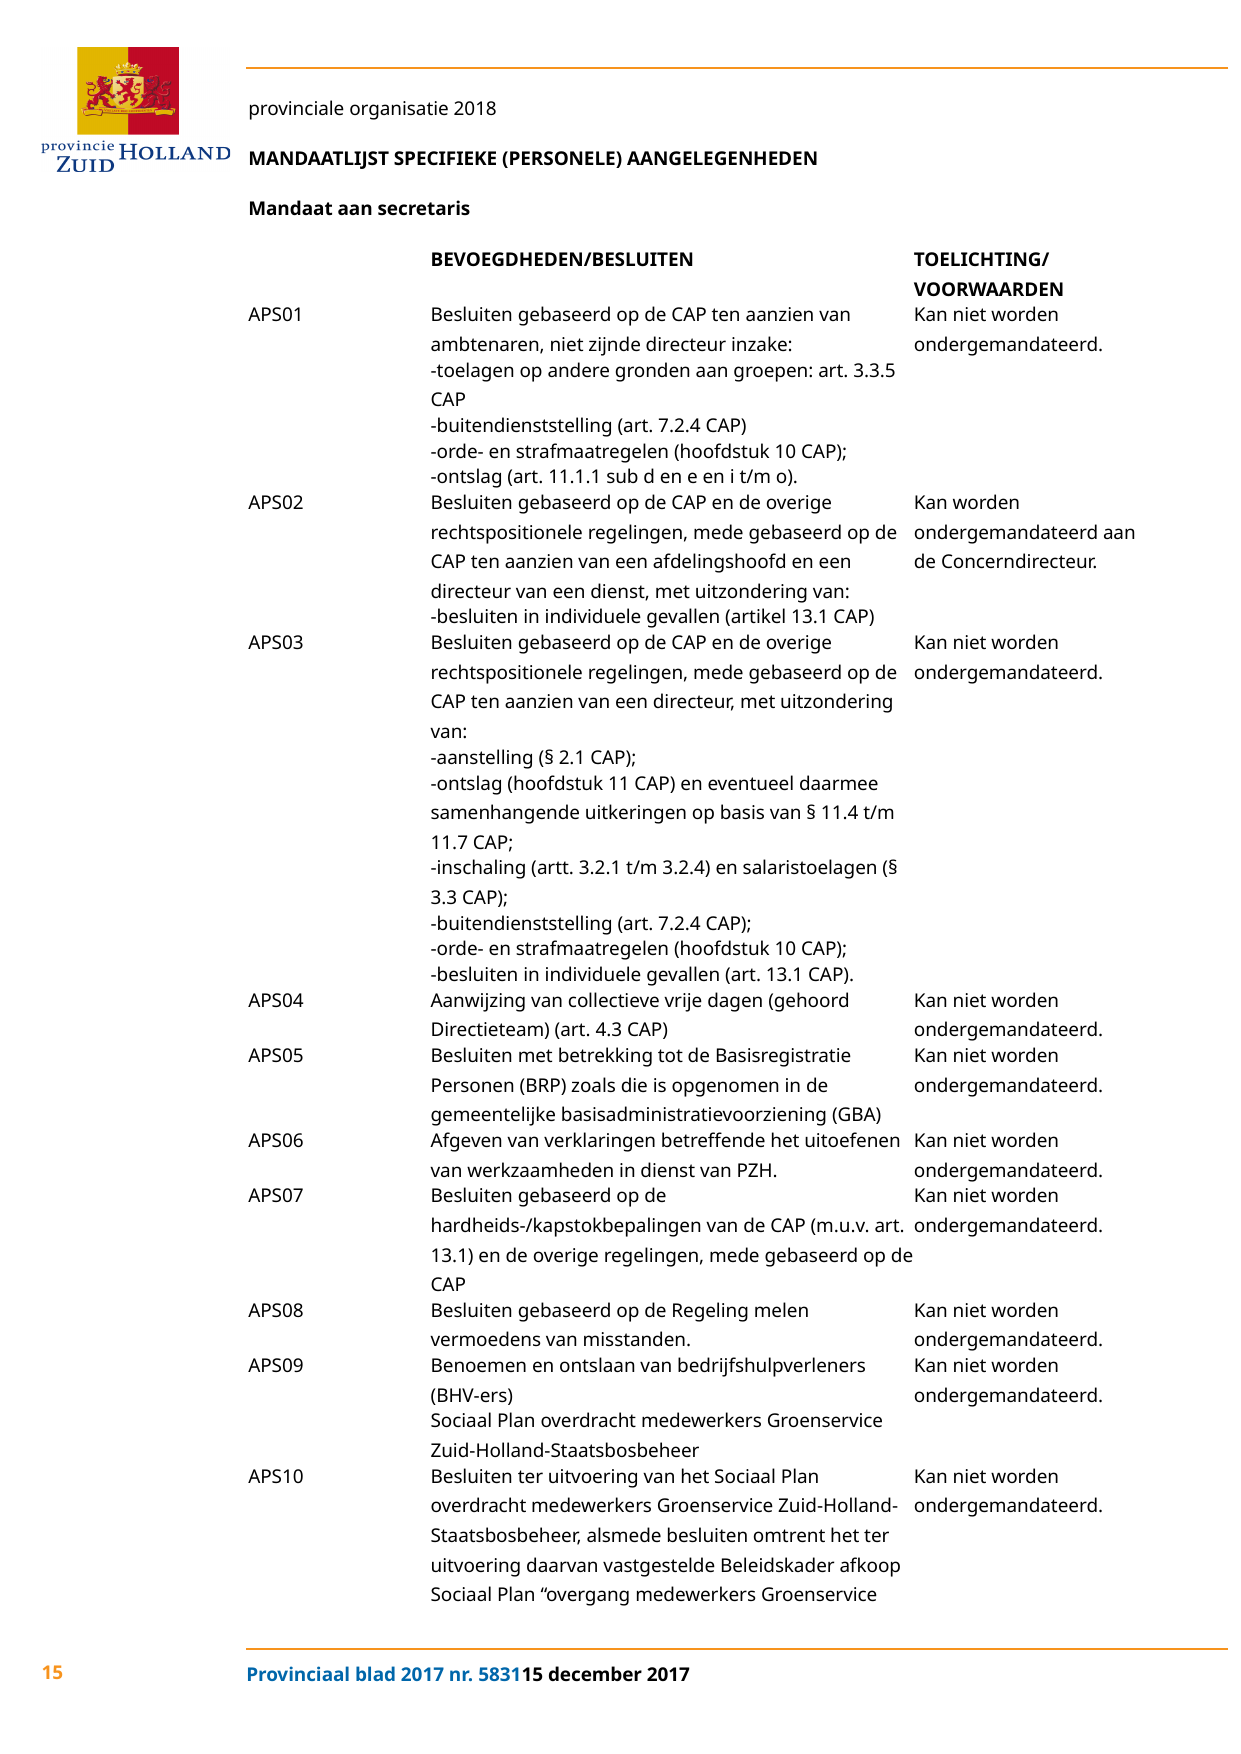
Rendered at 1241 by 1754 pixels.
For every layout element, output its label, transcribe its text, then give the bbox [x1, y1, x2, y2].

table_cell Afgeven van verklaringen betreffende het uitoefenen van werkzaamheden in dienst van PZH. [430, 1127, 914, 1183]
table_cell [914, 910, 1152, 936]
table_cell [914, 438, 1152, 463]
table_cell APS08 [248, 1297, 430, 1352]
table_cell Besluiten gebaseerd op de CAP en de overige rechtspositionele regelingen, mede gebaseerd op de CAP ten aanzien van een afdelingshoofd en een directeur van een dienst, met uitzondering van: [430, 489, 914, 604]
table_cell -orde- en strafmaatregelen (hoofdstuk 10 CAP); [430, 936, 914, 961]
text provinciale organisatie 2018 [248, 95, 1152, 121]
table_cell [248, 357, 430, 412]
table_cell [248, 910, 430, 936]
table_cell [914, 1408, 1152, 1463]
table_cell [248, 855, 430, 910]
table_cell -aanstelling (§ 2.1 CAP); [430, 744, 914, 770]
table_header BEVOEGDHEDEN/BESLUITEN [430, 246, 914, 301]
table_cell -toelagen op andere gronden aan groepen: art. 3.3.5 CAP [430, 357, 914, 412]
table_cell [914, 961, 1152, 987]
table_cell [248, 604, 430, 629]
table_cell Besluiten gebaseerd op de CAP en de overige rechtspositionele regelingen, mede gebaseerd op de CAP ten aanzien van een directeur, met uitzondering van: [430, 630, 914, 744]
table_cell APS03 [248, 630, 430, 744]
table_cell [914, 412, 1152, 438]
table_cell Benoemen en ontslaan van bedrijfshulpverleners (BHV-ers) [430, 1353, 914, 1408]
table_cell -orde- en strafmaatregelen (hoofdstuk 10 CAP); [430, 438, 914, 463]
table_cell [914, 770, 1152, 854]
text MANDAATLIJST SPECIFIEKE (PERSONELE) AANGELEGENHEDEN [248, 145, 1152, 171]
table_cell APS10 [248, 1463, 430, 1607]
table_header [248, 246, 430, 301]
table_cell Besluiten gebaseerd op de CAP ten aanzien van ambtenaren, niet zijnde directeur inzake: [430, 301, 914, 357]
table_cell Kan niet worden ondergemandateerd. [914, 301, 1152, 357]
text Mandaat aan secretaris [248, 196, 1152, 221]
table_cell Kan niet worden ondergemandateerd. [914, 987, 1152, 1042]
table_cell -buitendienststelling (art. 7.2.4 CAP); [430, 910, 914, 936]
table_cell [914, 604, 1152, 629]
table_cell Kan niet worden ondergemandateerd. [914, 1183, 1152, 1297]
table_cell -buitendienststelling (art. 7.2.4 CAP) [430, 412, 914, 438]
table_cell APS02 [248, 489, 430, 604]
table_cell Besluiten met betrekking tot de Basisregistratie Personen (BRP) zoals die is opgenomen in de gemeentelijke basisadministratievoorziening (GBA) [430, 1043, 914, 1127]
table_cell APS04 [248, 987, 430, 1042]
table_cell Kan niet worden ondergemandateerd. [914, 1463, 1152, 1607]
table_cell Kan niet worden ondergemandateerd. [914, 1297, 1152, 1352]
table_cell [248, 464, 430, 489]
table_cell Besluiten gebaseerd op de hardheids-/kapstokbepalingen van de CAP (m.u.v. art. 13.1) en de overige regelingen, mede gebaseerd op de CAP [430, 1183, 914, 1297]
table_cell Besluiten ter uitvoering van het Sociaal Plan overdracht medewerkers Groenservice Zuid-Holland-Staatsbosbeheer, alsmede besluiten omtrent het ter uitvoering daarvan vastgestelde Beleidskader afkoop Sociaal Plan “overgang medewerkers Groenservice [430, 1463, 914, 1607]
table_cell [914, 357, 1152, 412]
table_cell Kan niet worden ondergemandateerd. [914, 1127, 1152, 1183]
table_cell Kan worden ondergemandateerd aan de Concerndirecteur. [914, 489, 1152, 604]
table_cell Sociaal Plan overdracht medewerkers Groenservice Zuid-Holland-Staatsbosbeheer [430, 1408, 914, 1463]
table_cell APS01 [248, 301, 430, 357]
table_cell [248, 770, 430, 854]
table_cell -besluiten in individuele gevallen (art. 13.1 CAP). [430, 961, 914, 987]
table_cell [248, 936, 430, 961]
table_cell [914, 936, 1152, 961]
picture [41, 47, 231, 172]
table_cell -besluiten in individuele gevallen (artikel 13.1 CAP) [430, 604, 914, 629]
table_cell [248, 412, 430, 438]
table_cell Kan niet worden ondergemandateerd. [914, 1043, 1152, 1127]
table_cell [248, 438, 430, 463]
table_cell Kan niet worden ondergemandateerd. [914, 1353, 1152, 1408]
table_cell -inschaling (artt. 3.2.1 t/m 3.2.4) en salaristoelagen (§ 3.3 CAP); [430, 855, 914, 910]
table_cell [914, 744, 1152, 770]
table_cell [914, 464, 1152, 489]
table_cell Besluiten gebaseerd op de Regeling melen vermoedens van misstanden. [430, 1297, 914, 1352]
table_cell Kan niet worden ondergemandateerd. [914, 630, 1152, 744]
table_cell -ontslag (art. 11.1.1 sub d en e en i t/m o). [430, 464, 914, 489]
table_header TOELICHTING/VOORWAARDEN [914, 246, 1152, 301]
table_cell APS06 [248, 1127, 430, 1183]
table_cell [914, 855, 1152, 910]
table_cell [248, 961, 430, 987]
table_cell [248, 744, 430, 770]
table_cell [248, 1408, 430, 1463]
table_cell APS07 [248, 1183, 430, 1297]
table_cell -ontslag (hoofdstuk 11 CAP) en eventueel daarmee samenhangende uitkeringen op basis van § 11.4 t/m 11.7 CAP; [430, 770, 914, 854]
table_cell APS09 [248, 1353, 430, 1408]
table_cell APS05 [248, 1043, 430, 1127]
table_cell Aanwijzing van collectieve vrije dagen (gehoord Directieteam) (art. 4.3 CAP) [430, 987, 914, 1042]
